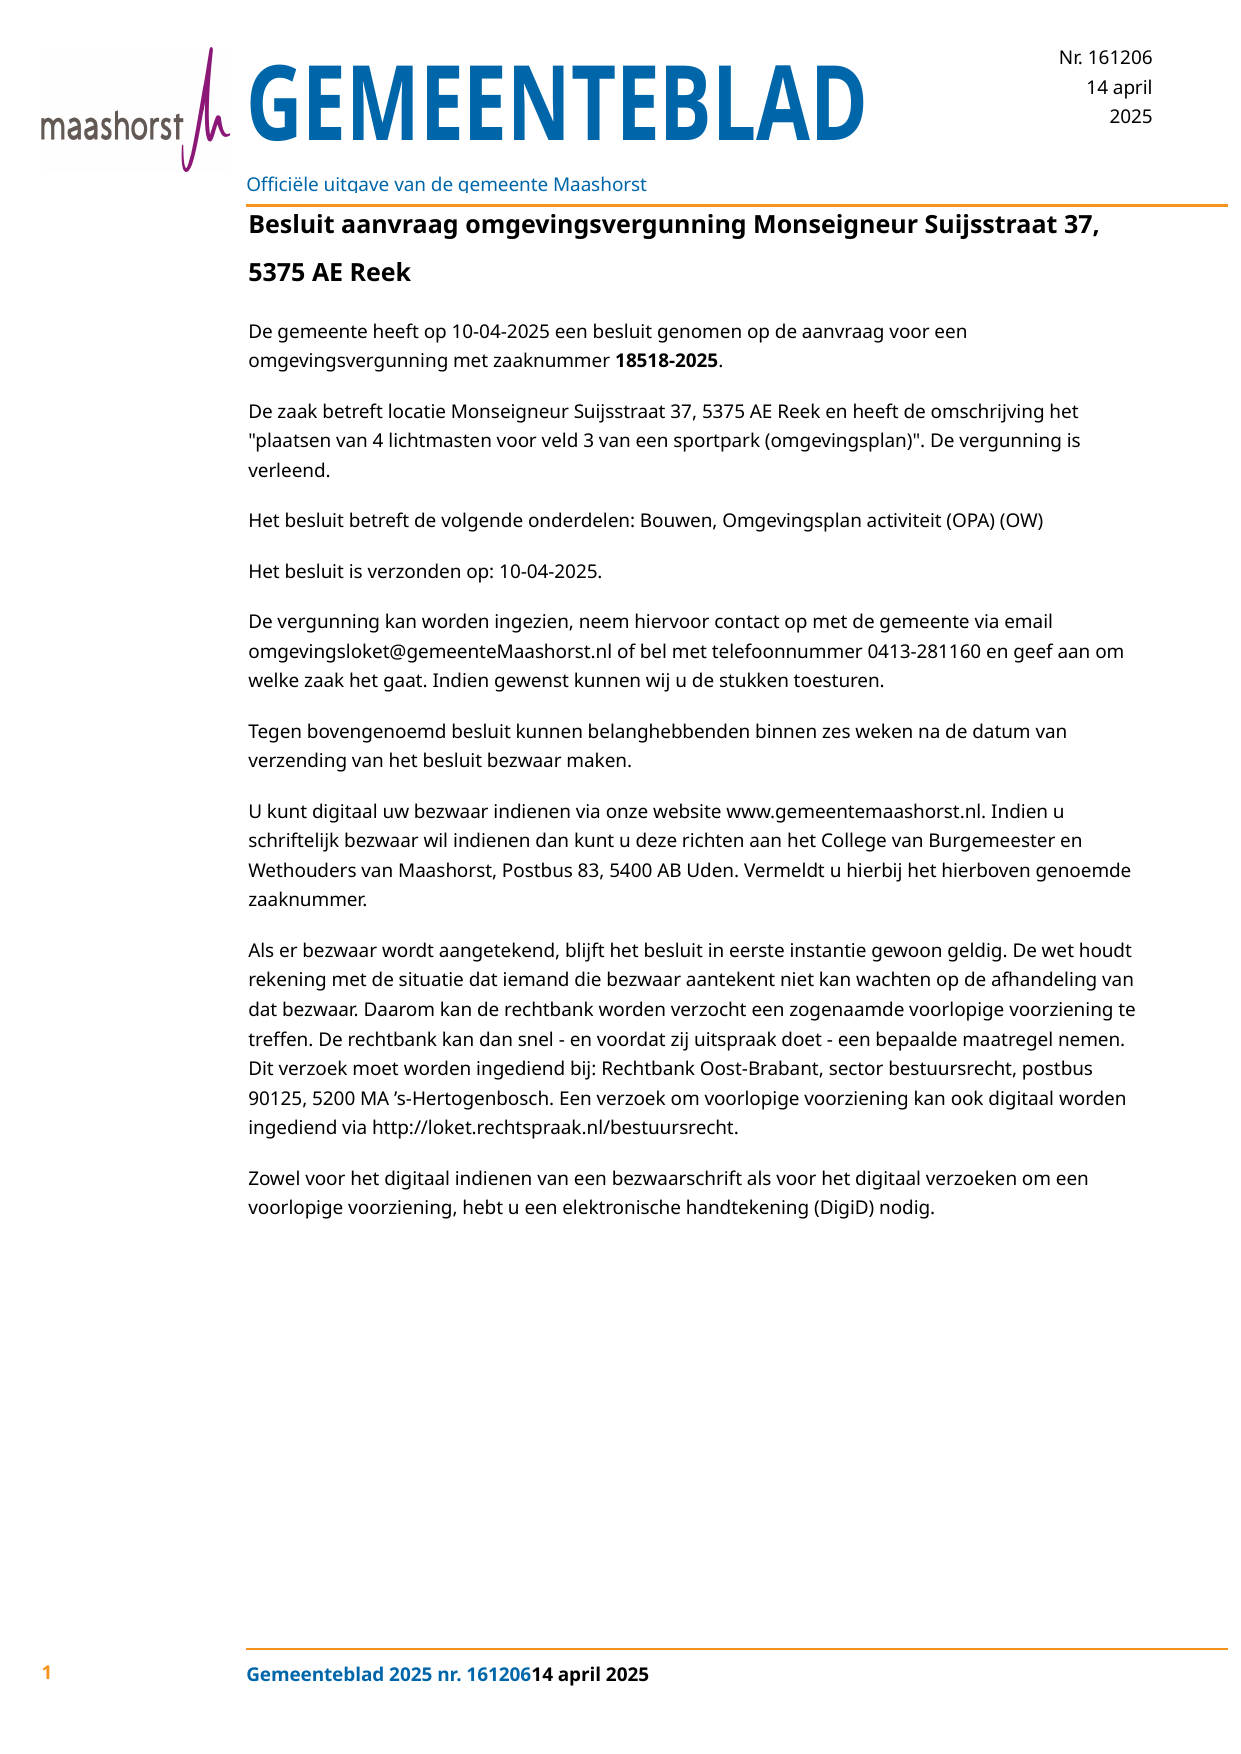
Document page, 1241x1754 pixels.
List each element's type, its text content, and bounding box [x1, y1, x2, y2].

text Het besluit is verzonden op: 10-04-2025. [248, 558, 1152, 584]
text Besluit aanvraag omgevingsvergunning Monseigneur Suijsstraat 37, 5375 AE Reek [248, 207, 1152, 288]
text De zaak betreft locatie Monseigneur Suijsstraat 37, 5375 AE Reek en heeft de omschrijving het "plaatsen van 4 lichtmasten voor veld 3 van een sportpark (omgevingsplan)". De vergunning is verleend. [248, 398, 1152, 483]
text Tegen bovengenoemd besluit kunnen belanghebbenden binnen zes weken na de datum van verzending van het besluit bezwaar maken. [248, 718, 1152, 773]
text Zowel voor het digitaal indienen van een bezwaarschrift als voor het digitaal verzoeken om een voorlopige voorziening, hebt u een elektronische handtekening (DigiD) nodig. [248, 1165, 1152, 1220]
text U kunt digitaal uw bezwaar indienen via onze website www.gemeentemaashorst.nl. Indien u schriftelijk bezwaar wil indienen dan kunt u deze richten aan het College van Burgemeester en Wethouders van Maashorst, Postbus 83, 5400 AB Uden. Vermeldt u hierbij het hierboven genoemde zaaknummer. [248, 798, 1152, 912]
picture [41, 47, 231, 172]
text Als er bezwaar wordt aangetekend, blijft het besluit in eerste instantie gewoon geldig. De wet houdt rekening met de situatie dat iemand die bezwaar aantekent niet kan wachten op de afhandeling van dat bezwaar. Daarom kan de rechtbank worden verzocht een zogenaamde voorlopige voorziening te treffen. De rechtbank kan dan snel - en voordat zij uitspraak doet - een bepaalde maatregel nemen. Dit verzoek moet worden ingediend bij: Rechtbank Oost-Brabant, sector bestuursrecht, postbus 90125, 5200 MA ’s-Hertogenbosch. Een verzoek om voorlopige voorziening kan ook digitaal worden ingediend via http://loket.rechtspraak.nl/bestuursrecht. [248, 937, 1152, 1140]
text Het besluit betreft de volgende onderdelen: Bouwen, Omgevingsplan activiteit (OPA) (OW) [248, 507, 1152, 533]
text De vergunning kan worden ingezien, neem hiervoor contact op met de gemeente via email omgevingsloket@gemeenteMaashorst.nl of bel met telefoonnummer 0413-281160 en geef aan om welke zaak het gaat. Indien gewenst kunnen wij u de stukken toesturen. [248, 608, 1152, 693]
text De gemeente heeft op 10-04-2025 een besluit genomen op de aanvraag voor een omgevingsvergunning met zaaknummer 18518-2025. [248, 318, 1152, 373]
